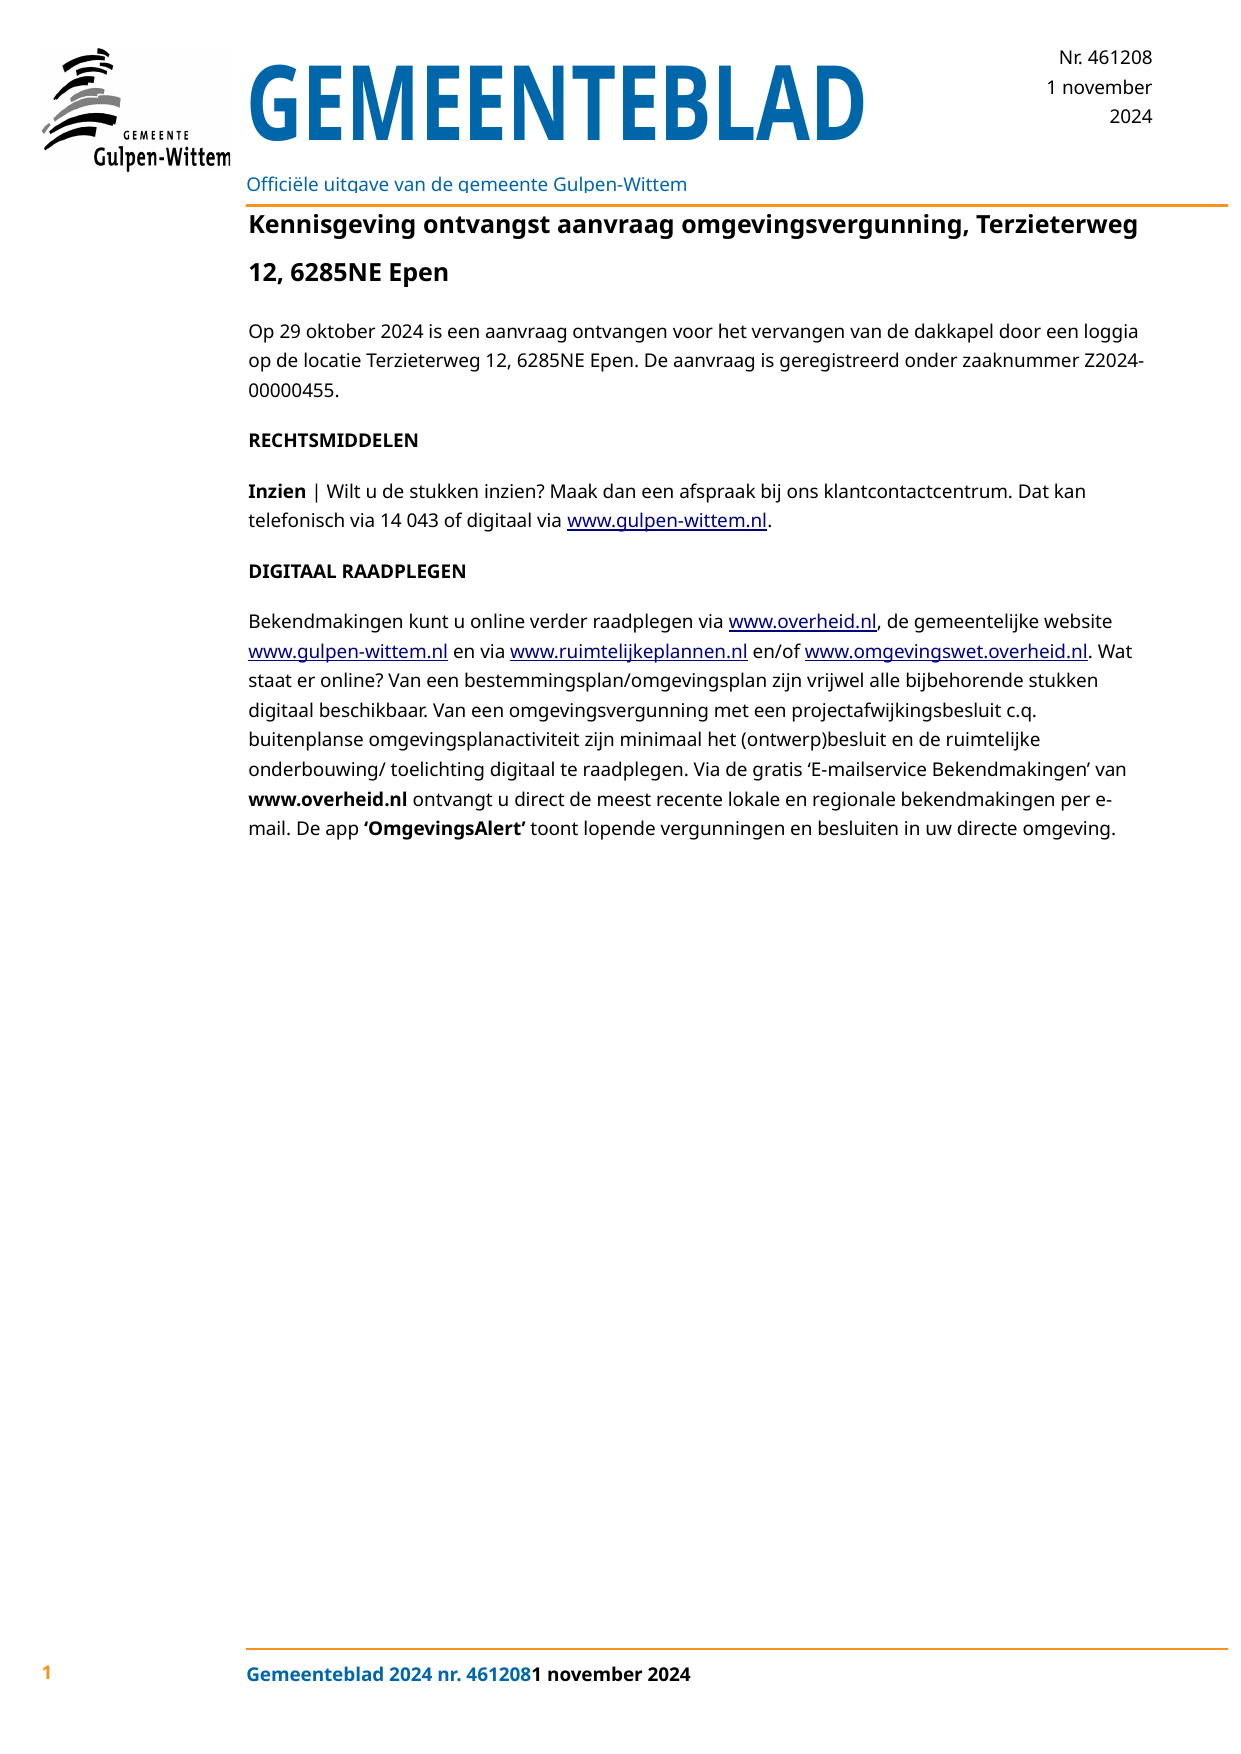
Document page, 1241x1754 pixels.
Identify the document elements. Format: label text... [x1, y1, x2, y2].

text Kennisgeving ontvangst aanvraag omgevingsvergunning, Terzieterweg 12, 6285NE Epen [248, 207, 1152, 288]
text Bekendmakingen kunt u online verder raadplegen via www.overheid.nl, de gemeentelijke website www.gulpen-wittem.nl en via www.ruimtelijkeplannen.nl en/of www.omgevingswet.overheid.nl. Wat staat er online? Van een bestemmingsplan/omgevingsplan zijn vrijwel alle bijbehorende stukken digitaal beschikbaar. Van een omgevingsvergunning met een projectafwijkingsbesluit c.q. buitenplanse omgevingsplanactiviteit zijn minimaal het (ontwerp)besluit en de ruimtelijke onderbouwing/ toelichting digitaal te raadplegen. Via de gratis ‘E-mailservice Bekendmakingen’ van www.overheid.nl ontvangt u direct de meest recente lokale en regionale bekendmakingen per e-mail. De app ‘OmgevingsAlert’ toont lopende vergunningen en besluiten in uw directe omgeving. [248, 608, 1152, 841]
text Inzien | Wilt u de stukken inzien? Maak dan een afspraak bij ons klantcontactcentrum. Dat kan telefonisch via 14 043 of digitaal via www.gulpen-wittem.nl. [248, 478, 1152, 533]
text DIGITAAL RAADPLEGEN [248, 558, 1152, 584]
text RECHTSMIDDELEN [248, 427, 1152, 453]
text Op 29 oktober 2024 is een aanvraag ontvangen voor het vervangen van de dakkapel door een loggia op de locatie Terzieterweg 12, 6285NE Epen. De aanvraag is geregistreerd onder zaaknummer Z2024-00000455. [248, 318, 1152, 403]
picture [41, 47, 231, 172]
